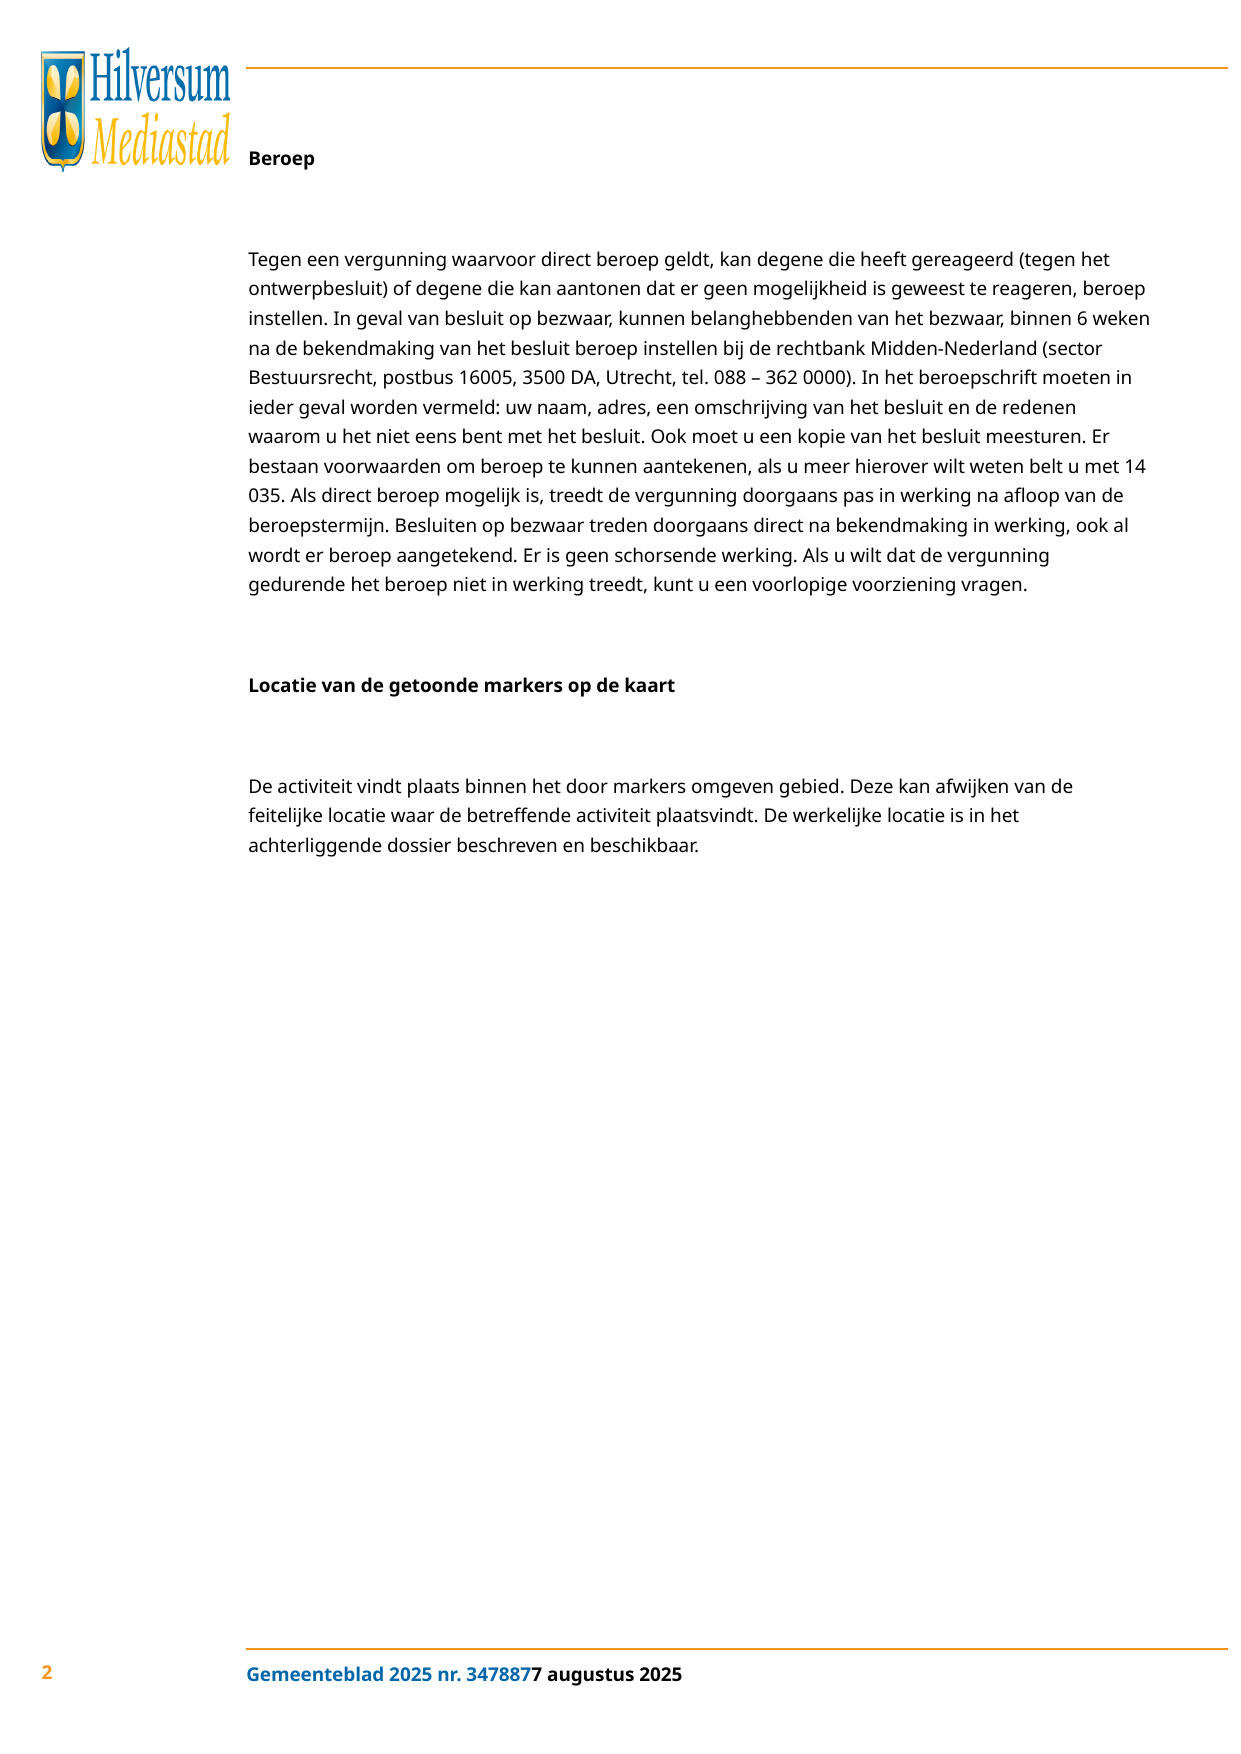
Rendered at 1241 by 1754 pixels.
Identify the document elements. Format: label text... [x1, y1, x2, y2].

text Locatie van de getoonde markers op de kaart [248, 672, 1152, 698]
text Beroep [248, 145, 1152, 171]
text De activiteit vindt plaats binnen het door markers omgeven gebied. Deze kan afwijken van de feitelijke locatie waar de betreffende activiteit plaatsvindt. De werkelijke locatie is in het achterliggende dossier beschreven en beschikbaar. [248, 773, 1152, 858]
text Tegen een vergunning waarvoor direct beroep geldt, kan degene die heeft gereageerd (tegen het ontwerpbesluit) of degene die kan aantonen dat er geen mogelijkheid is geweest te reageren, beroep instellen. In geval van besluit op bezwaar, kunnen belanghebbenden van het bezwaar, binnen 6 weken na de bekendmaking van het besluit beroep instellen bij de rechtbank Midden-Nederland (sector Bestuursrecht, postbus 16005, 3500 DA, Utrecht, tel. 088 – 362 0000). In het beroepschrift moeten in ieder geval worden vermeld: uw naam, adres, een omschrijving van het besluit en de redenen waarom u het niet eens bent met het besluit. Ook moet u een kopie van het besluit meesturen. Er bestaan voorwaarden om beroep te kunnen aantekenen, als u meer hierover wilt weten belt u met 14 035. Als direct beroep mogelijk is, treedt de vergunning doorgaans pas in werking na afloop van de beroepstermijn. Besluiten op bezwaar treden doorgaans direct na bekendmaking in werking, ook al wordt er beroep aangetekend. Er is geen schorsende werking. Als u wilt dat de vergunning gedurende het beroep niet in werking treedt, kunt u een voorlopige voorziening vragen. [248, 246, 1152, 597]
picture [41, 47, 231, 172]
